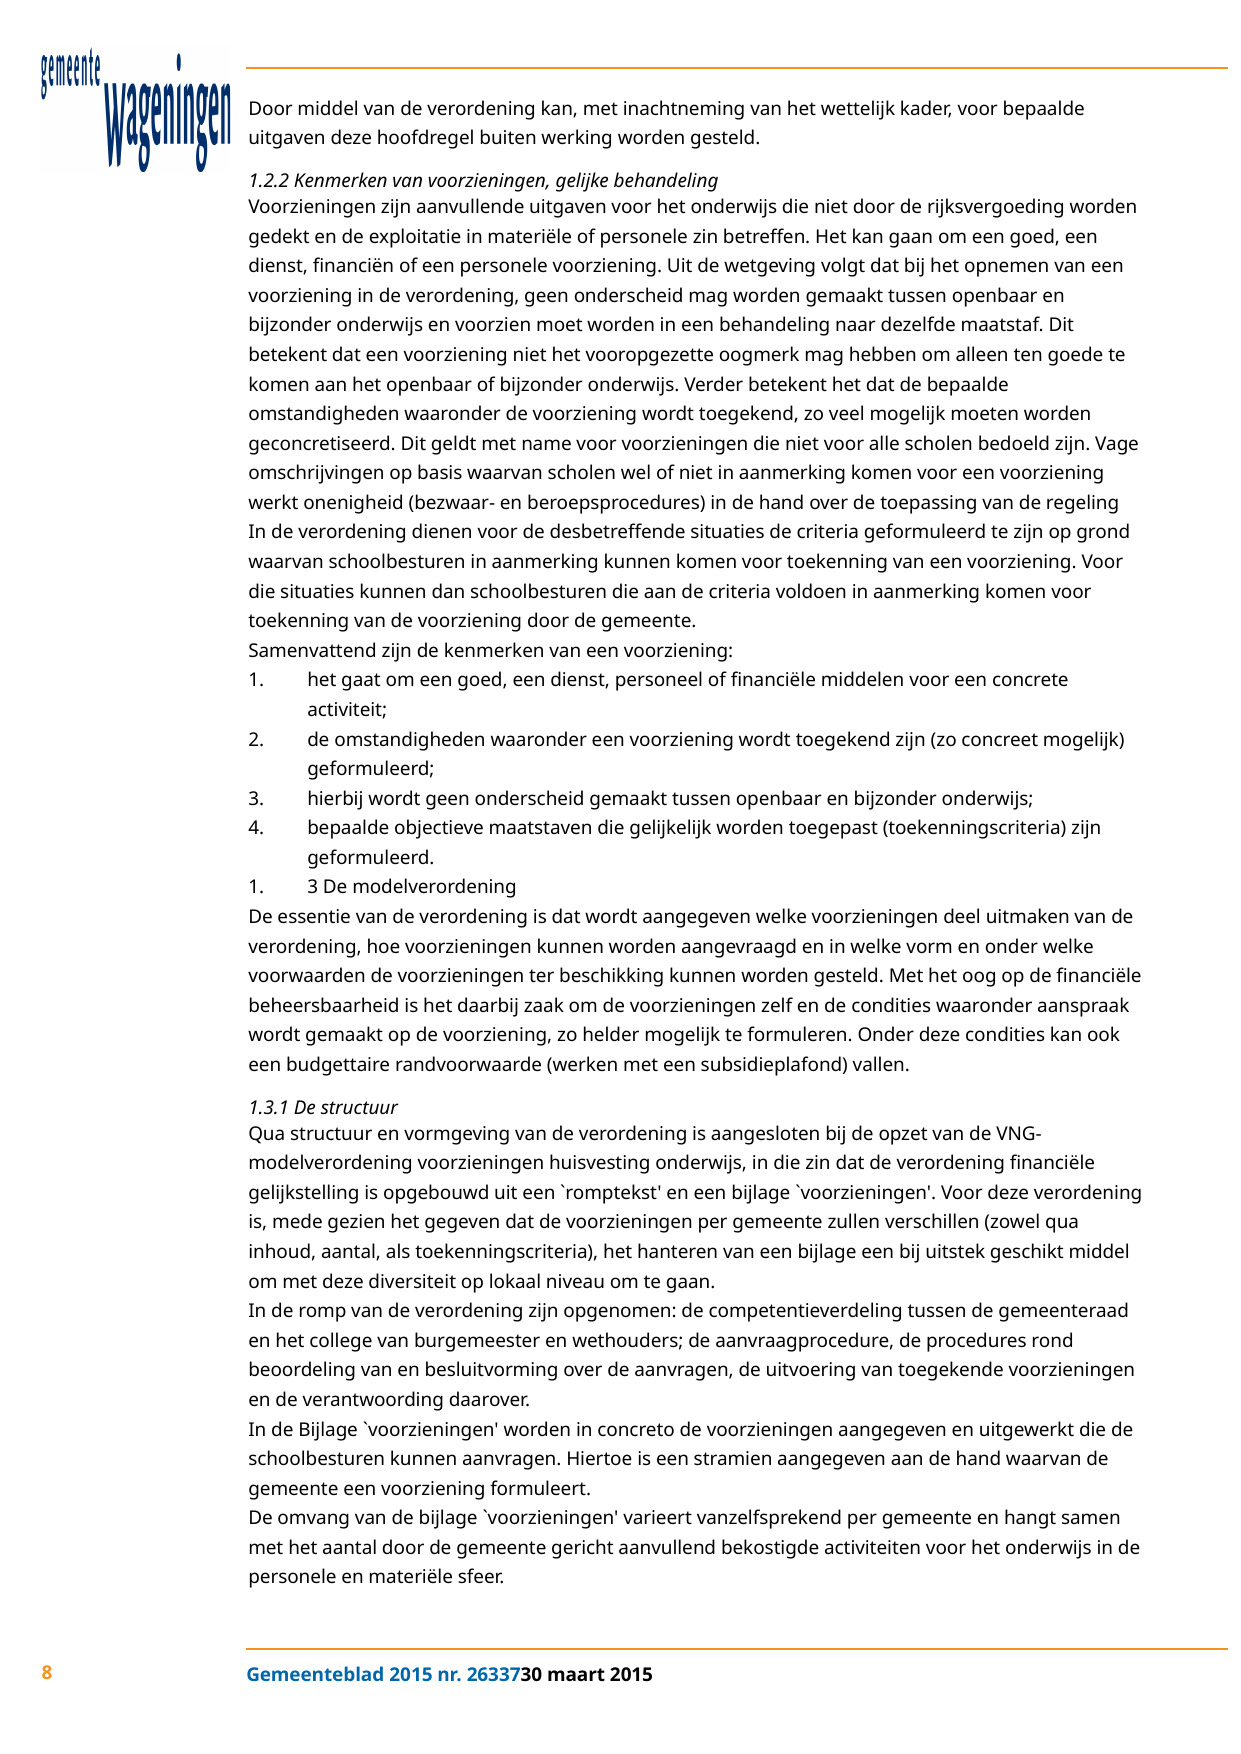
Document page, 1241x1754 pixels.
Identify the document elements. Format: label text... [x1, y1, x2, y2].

text Qua structuur en vormgeving van de verordening is aangesloten bij de opzet van de VNG-modelverordening voorzieningen huisvesting onderwijs, in die zin dat de verordening financiële gelijkstelling is opgebouwd uit een `romptekst' en een bijlage `voorzieningen'. Voor deze verordening is, mede gezien het gegeven dat de voorzieningen per gemeente zullen verschillen (zowel qua inhoud, aantal, als toekenningscriteria), het hanteren van een bijlage een bij uitstek geschikt middel om met deze diversiteit op lokaal niveau om te gaan. [248, 1120, 1152, 1294]
list hierbij wordt geen onderscheid gemaakt tussen openbaar en bijzonder onderwijs; [248, 785, 1152, 811]
list 3 De modelverordening [248, 874, 1152, 899]
picture [41, 47, 231, 172]
text In de Bijlage `voorzieningen' worden in concreto de voorzieningen aangegeven en uitgewerkt die de schoolbesturen kunnen aanvragen. Hiertoe is een stramien aangegeven aan de hand waarvan de gemeente een voorziening formuleert. [248, 1416, 1152, 1501]
text Door middel van de verordening kan, met inachtneming van het wettelijk kader, voor bepaalde uitgaven deze hoofdregel buiten werking worden gesteld. [248, 95, 1152, 150]
list het gaat om een goed, een dienst, personeel of financiële middelen voor een concrete activiteit; [248, 667, 1152, 722]
text De omvang van de bijlage `voorzieningen' varieert vanzelfsprekend per gemeente en hangt samen met het aantal door de gemeente gericht aanvullend bekostigde activiteiten voor het onderwijs in de personele en materiële sfeer. [248, 1504, 1152, 1589]
list bepaalde objectieve maatstaven die gelijkelijk worden toegepast (toekenningscriteria) zijn geformuleerd. [248, 814, 1152, 870]
text 1.3.1 De structuur [248, 1094, 1152, 1120]
text De essentie van de verordening is dat wordt aangegeven welke voorzieningen deel uitmaken van de verordening, hoe voorzieningen kunnen worden aangevraagd en in welke vorm en onder welke voorwaarden de voorzieningen ter beschikking kunnen worden gesteld. Met het oog op de financiële beheersbaarheid is het daarbij zaak om de voorzieningen zelf en de condities waaronder aanspraak wordt gemaakt op de voorziening, zo helder mogelijk te formuleren. Onder deze condities kan ook een budgettaire randvoorwaarde (werken met een subsidieplafond) vallen. [248, 903, 1152, 1077]
list de omstandigheden waaronder een voorziening wordt toegekend zijn (zo concreet mogelijk) geformuleerd; [248, 726, 1152, 781]
text 1.2.2 Kenmerken van voorzieningen, gelijke behandeling [248, 167, 1152, 193]
text Voorzieningen zijn aanvullende uitgaven voor het onderwijs die niet door de rijksvergoeding worden gedekt en de exploitatie in materiële of personele zin betreffen. Het kan gaan om een goed, een dienst, financiën of een personele voorziening. Uit de wetgeving volgt dat bij het opnemen van een voorziening in de verordening, geen onderscheid mag worden gemaakt tussen openbaar en bijzonder onderwijs en voorzien moet worden in een behandeling naar dezelfde maatstaf. Dit betekent dat een voorziening niet het vooropgezette oogmerk mag hebben om alleen ten goede te komen aan het openbaar of bijzonder onderwijs. Verder betekent het dat de bepaalde omstandigheden waaronder de voorziening wordt toegekend, zo veel mogelijk moeten worden geconcretiseerd. Dit geldt met name voor voorzieningen die niet voor alle scholen bedoeld zijn. Vage omschrijvingen op basis waarvan scholen wel of niet in aanmerking komen voor een voorziening werkt onenigheid (bezwaar- en beroepsprocedures) in de hand over de toepassing van de regeling [248, 193, 1152, 515]
text In de romp van de verordening zijn opgenomen: de competentieverdeling tussen de gemeenteraad en het college van burgemeester en wethouders; de aanvraagprocedure, de procedures rond beoordeling van en besluitvorming over de aanvragen, de uitvoering van toegekende voorzieningen en de verantwoording daarover. [248, 1297, 1152, 1412]
text In de verordening dienen voor de desbetreffende situaties de criteria geformuleerd te zijn op grond waarvan schoolbesturen in aanmerking kunnen komen voor toekenning van een voorziening. Voor die situaties kunnen dan schoolbesturen die aan de criteria voldoen in aanmerking komen voor toekenning van de voorziening door de gemeente. [248, 519, 1152, 633]
text Samenvattend zijn de kenmerken van een voorziening: [248, 637, 1152, 663]
